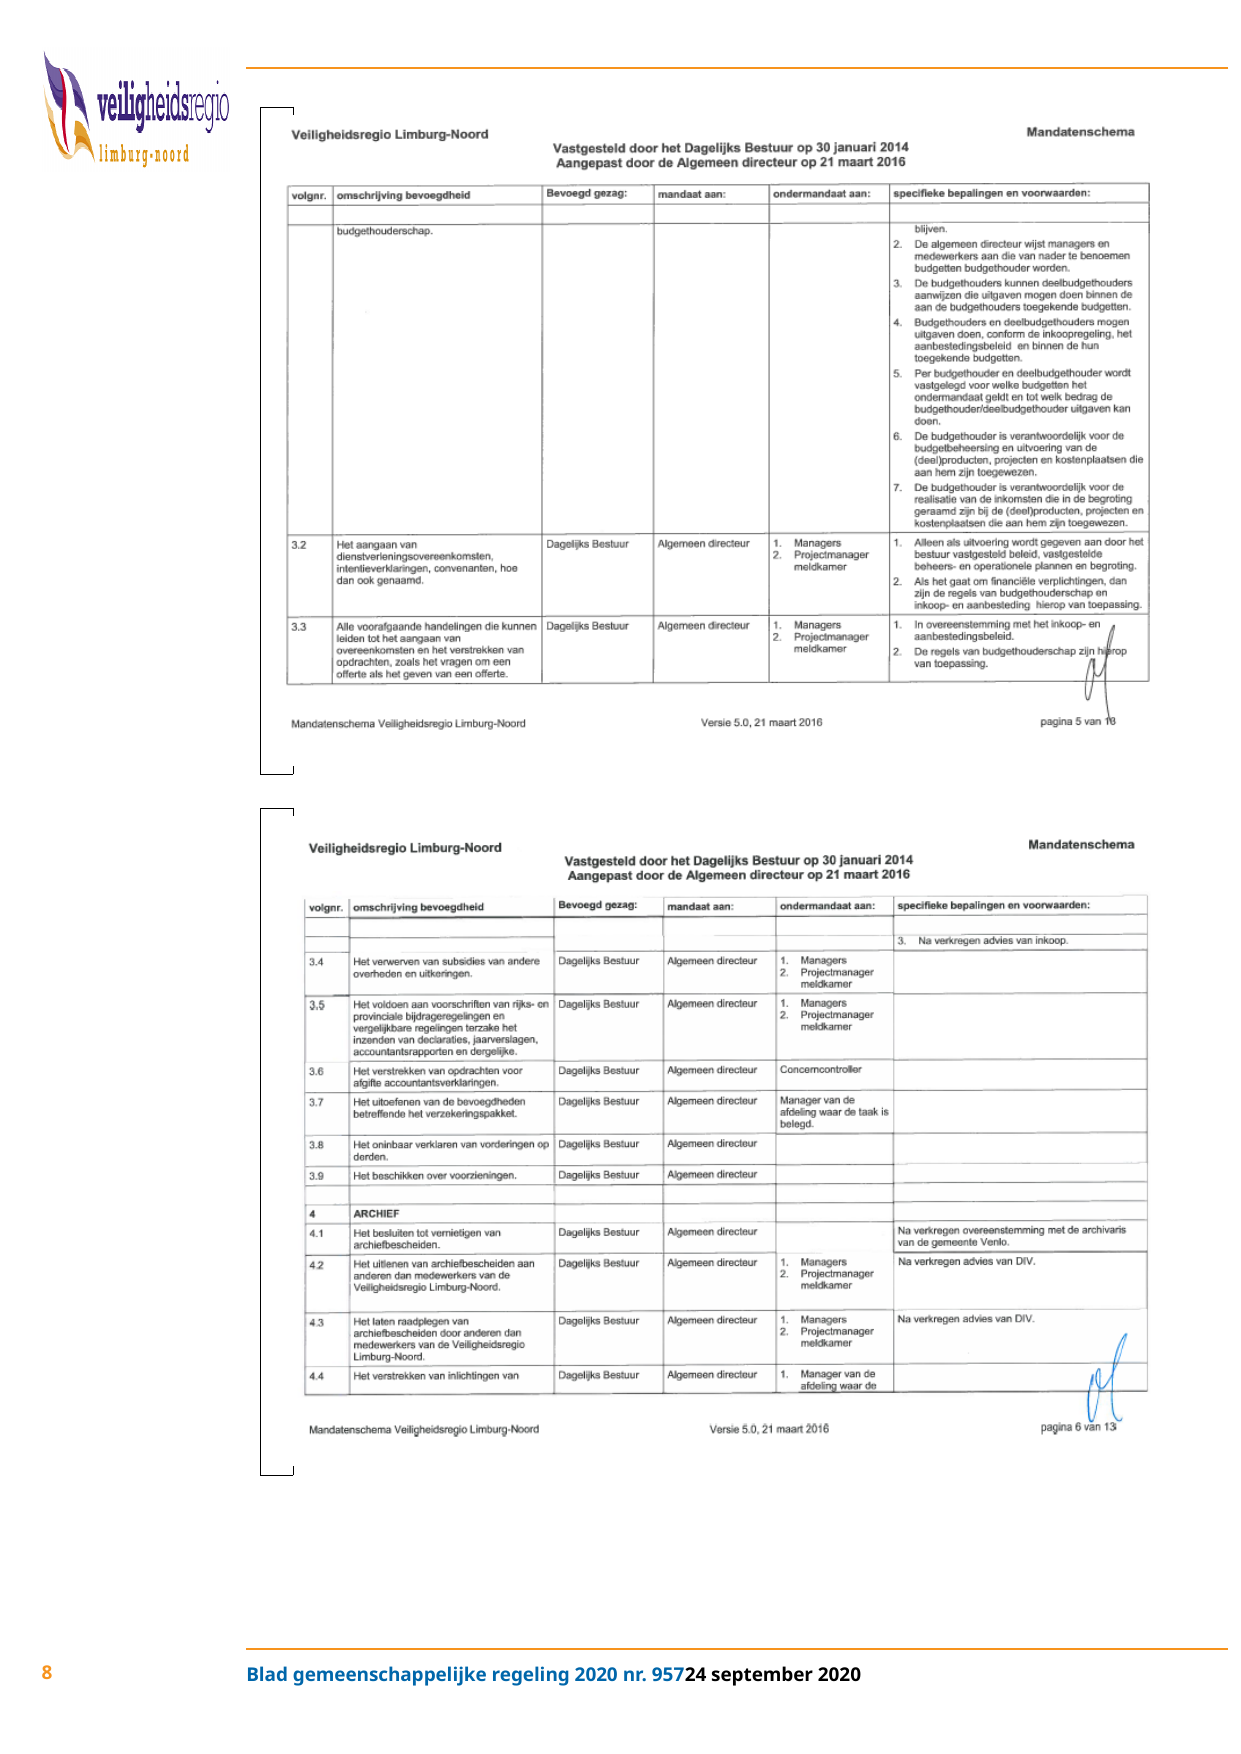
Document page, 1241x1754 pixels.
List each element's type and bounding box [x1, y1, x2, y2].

picture [41, 47, 231, 172]
picture [268, 115, 1173, 766]
picture [268, 816, 1173, 1466]
